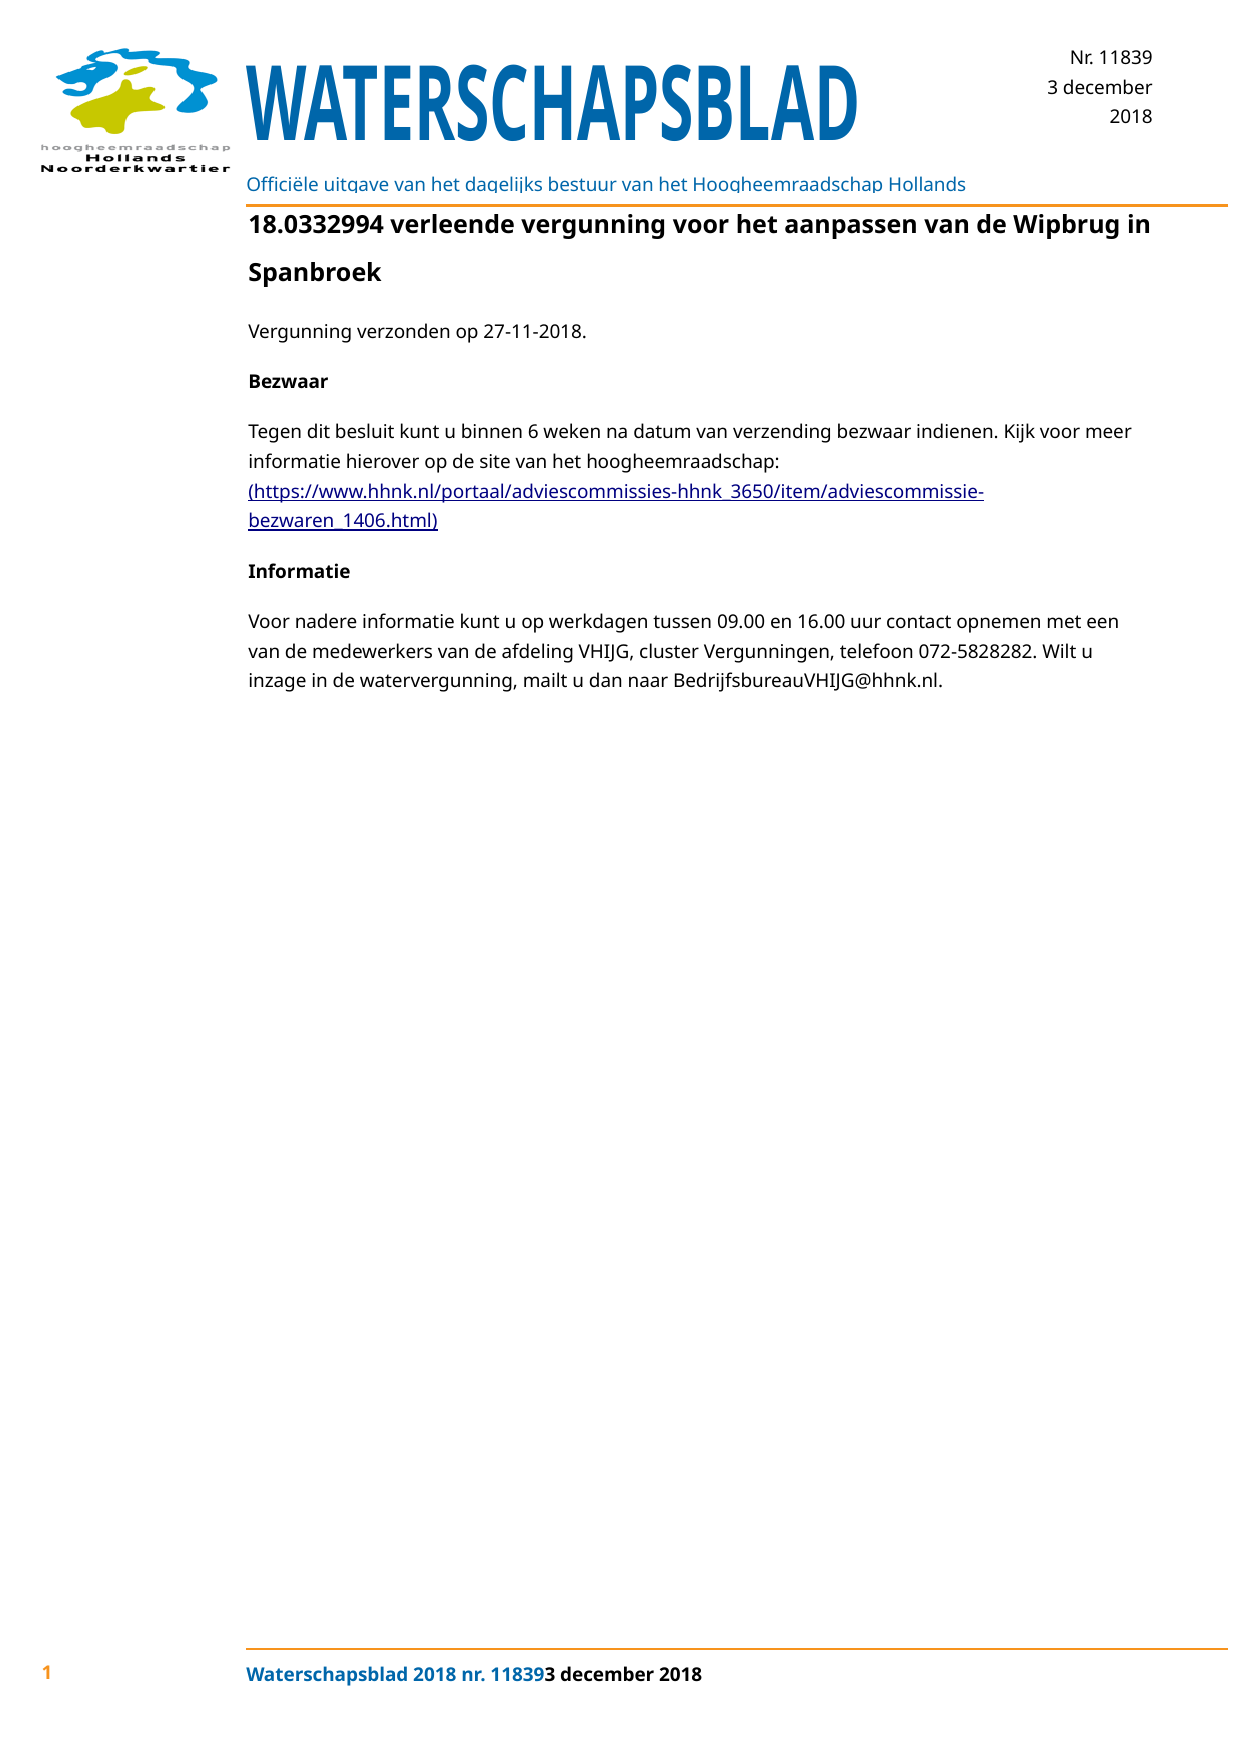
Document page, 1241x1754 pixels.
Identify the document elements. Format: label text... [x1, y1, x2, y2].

text Voor nadere informatie kunt u op werkdagen tussen 09.00 en 16.00 uur contact opnemen met een van de medewerkers van de afdeling VHIJG, cluster Vergunningen, telefoon 072-5828282. Wilt u inzage in de watervergunning, mailt u dan naar BedrijfsbureauVHIJG@hhnk.nl. [248, 608, 1152, 693]
text Informatie [248, 558, 1152, 584]
text 18.0332994 verleende vergunning voor het aanpassen van de Wipbrug in Spanbroek [248, 207, 1152, 288]
picture [41, 47, 231, 172]
text Tegen dit besluit kunt u binnen 6 weken na datum van verzending bezwaar indienen. Kijk voor meer informatie hierover op de site van het hoogheemraadschap: (https://www.hhnk.nl/portaal/adviescommissies-hhnk_3650/item/adviescommissie-bezwaren_1406.html) [248, 419, 1152, 533]
text Vergunning verzonden op 27-11-2018. [248, 318, 1152, 344]
text Bezwaar [248, 368, 1152, 394]
